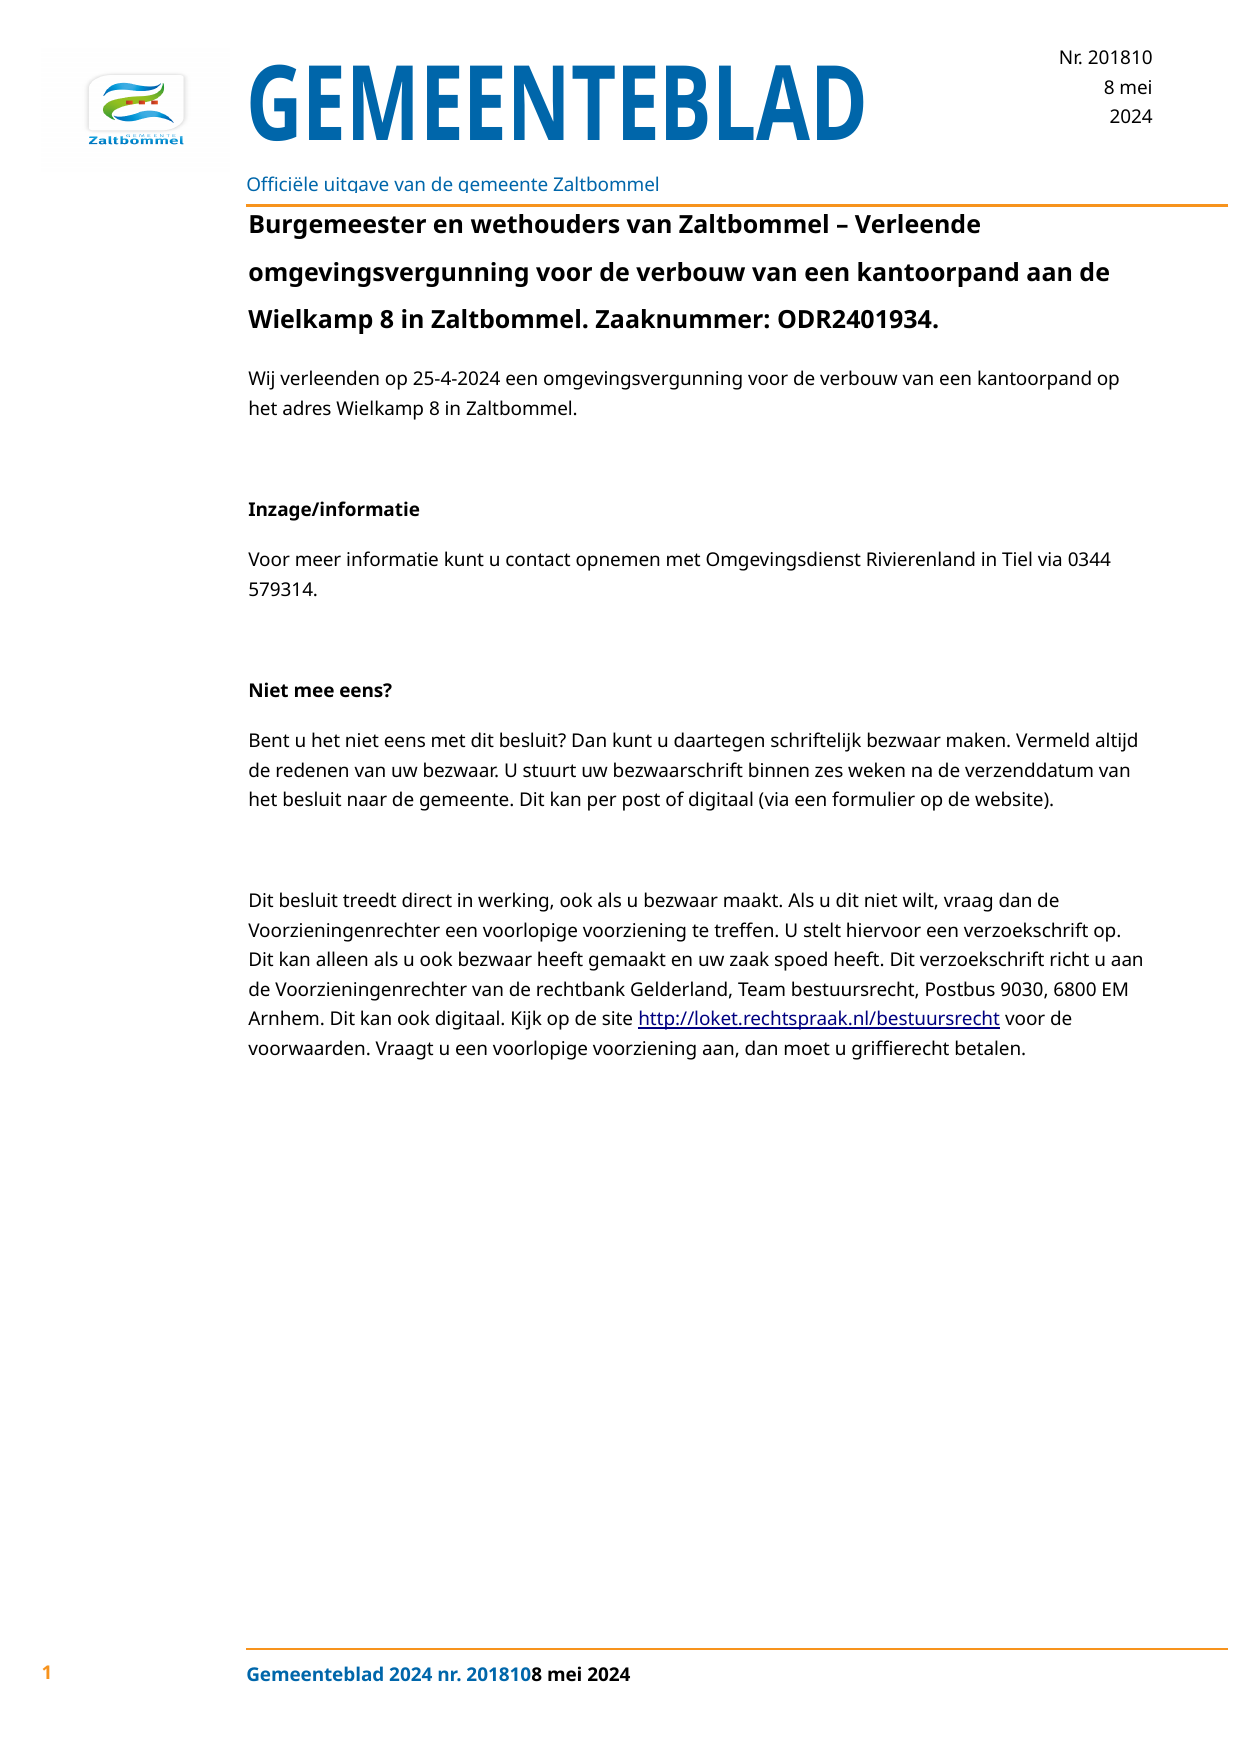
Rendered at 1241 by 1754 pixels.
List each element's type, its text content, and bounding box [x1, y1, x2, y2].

picture [41, 47, 231, 172]
text Burgemeester en wethouders van Zaltbommel – Verleende omgevingsvergunning voor de verbouw van een kantoorpand aan de Wielkamp 8 in Zaltbommel. Zaaknummer: ODR2401934. [248, 207, 1152, 336]
text Dit besluit treedt direct in werking, ook als u bezwaar maakt. Als u dit niet wilt, vraag dan de Voorzieningenrechter een voorlopige voorziening te treffen. U stelt hiervoor een verzoekschrift op. Dit kan alleen als u ook bezwaar heeft gemaakt en uw zaak spoed heeft. Dit verzoekschrift richt u aan de Voorzieningenrechter van de rechtbank Gelderland, Team bestuursrecht, Postbus 9030, 6800 EM Arnhem. Dit kan ook digitaal. Kijk op de site http://loket.rechtspraak.nl/bestuursrecht voor de voorwaarden. Vraagt u een voorlopige voorziening aan, dan moet u griffierecht betalen. [248, 887, 1152, 1061]
text Bent u het niet eens met dit besluit? Dan kunt u daartegen schriftelijk bezwaar maken. Vermeld altijd de redenen van uw bezwaar. U stuurt uw bezwaarschrift binnen zes weken na de verzenddatum van het besluit naar de gemeente. Dit kan per post of digitaal (via een formulier op de website). [248, 727, 1152, 812]
text Wij verleenden op 25-4-2024 een omgevingsvergunning voor de verbouw van een kantoorpand op het adres Wielkamp 8 in Zaltbommel. [248, 366, 1152, 421]
text Voor meer informatie kunt u contact opnemen met Omgevingsdienst Rivierenland in Tiel via 0344 579314. [248, 546, 1152, 602]
text Niet mee eens? [248, 677, 1152, 702]
text Inzage/informatie [248, 496, 1152, 522]
